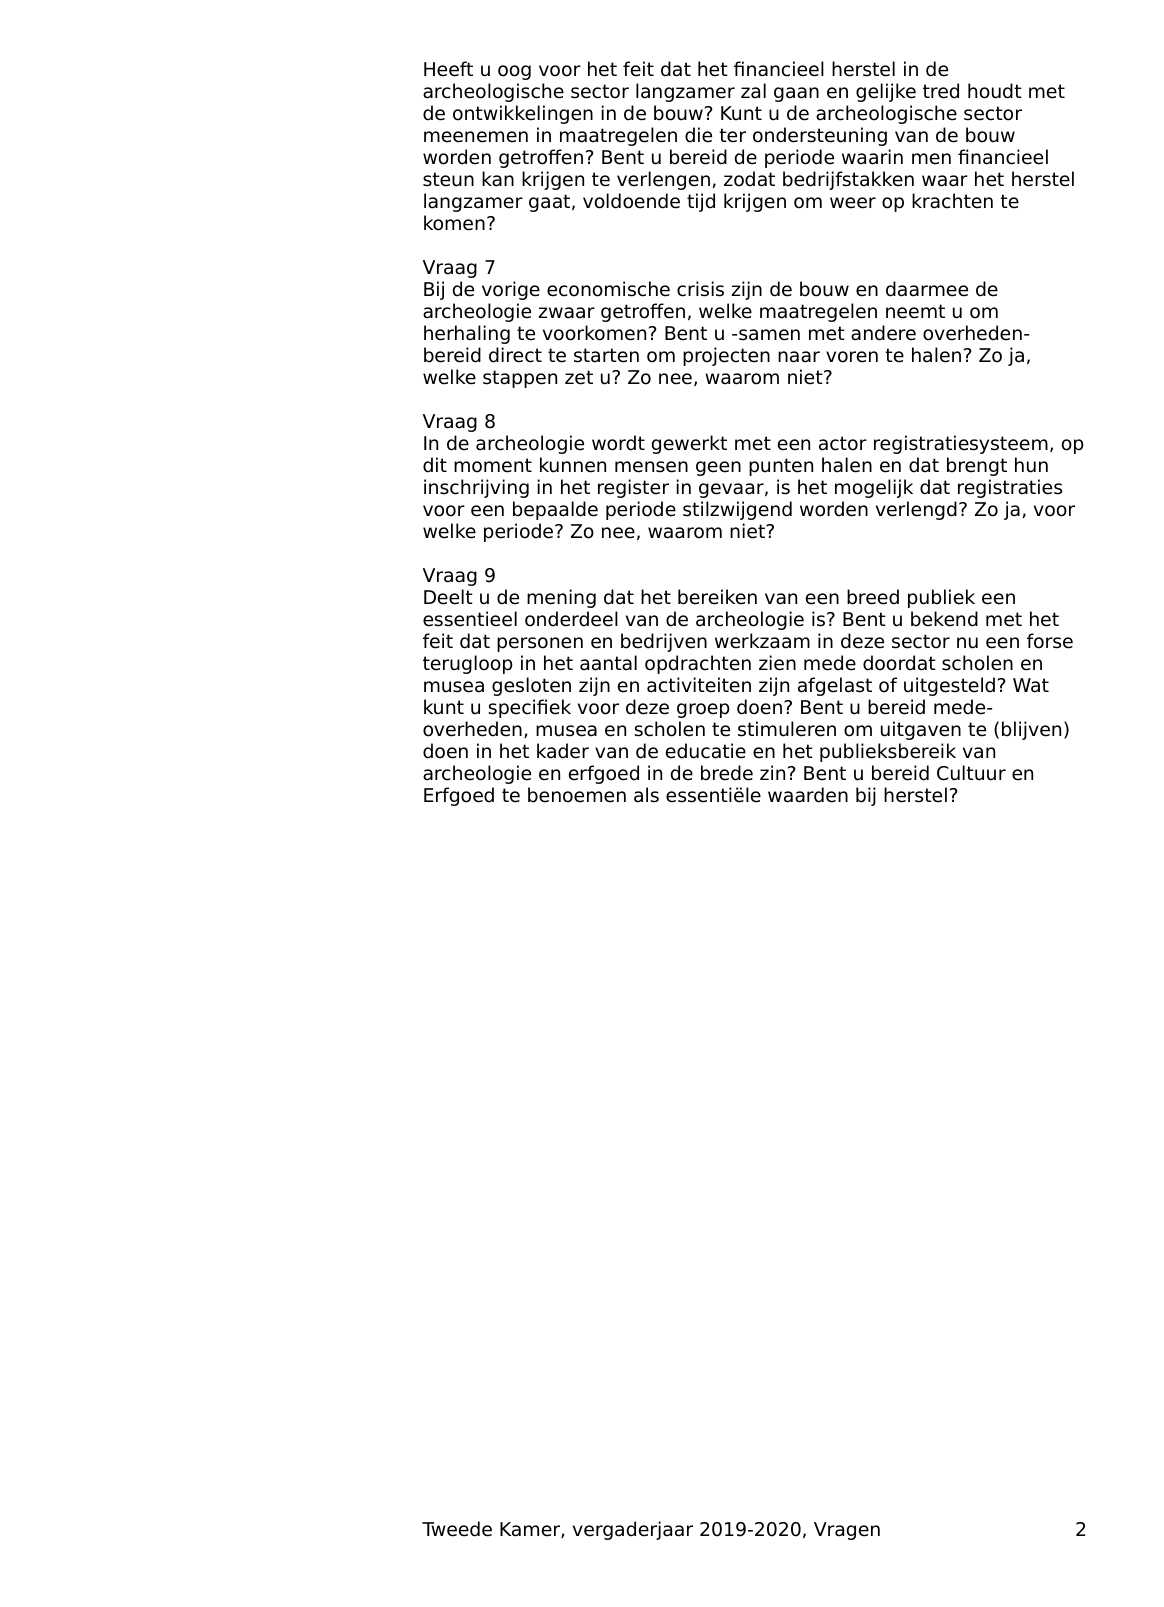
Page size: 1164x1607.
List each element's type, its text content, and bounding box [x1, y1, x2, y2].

text Deelt u de mening dat het bereiken van een breed publiek een essentieel onderdeel van de archeologie is? Bent u bekend met het feit dat personen en bedrijven werkzaam in deze sector nu een forse terugloop in het aantal opdrachten zien mede doordat scholen en musea gesloten zijn en activiteiten zijn afgelast of uitgesteld? Wat kunt u specifiek voor deze groep doen? Bent u bereid mede-overheden, musea en scholen te stimuleren om uitgaven te (blijven) doen in het kader van de educatie en het publieksbereik van archeologie en erfgoed in de brede zin? Bent u bereid Cultuur en Erfgoed te benoemen als essentiële waarden bij herstel? [422, 587, 1087, 807]
text Vraag 8 [422, 411, 1087, 433]
text In de archeologie wordt gewerkt met een actor registratiesysteem, op dit moment kunnen mensen geen punten halen en dat brengt hun inschrijving in het register in gevaar, is het mogelijk dat registraties voor een bepaalde periode stilzwijgend worden verlengd? Zo ja, voor welke periode? Zo nee, waarom niet? [422, 433, 1087, 543]
text Vraag 7 [422, 257, 1087, 279]
text Bij de vorige economische crisis zijn de bouw en daarmee de archeologie zwaar getroffen, welke maatregelen neemt u om herhaling te voorkomen? Bent u -samen met andere overheden- bereid direct te starten om projecten naar voren te halen? Zo ja, welke stappen zet u? Zo nee, waarom niet? [422, 279, 1087, 389]
text Vraag 9 [422, 565, 1087, 587]
text Heeft u oog voor het feit dat het financieel herstel in de archeologische sector langzamer zal gaan en gelijke tred houdt met de ontwikkelingen in de bouw? Kunt u de archeologische sector meenemen in maatregelen die ter ondersteuning van de bouw worden getroffen? Bent u bereid de periode waarin men financieel steun kan krijgen te verlengen, zodat bedrijfstakken waar het herstel langzamer gaat, voldoende tijd krijgen om weer op krachten te komen? [422, 59, 1087, 235]
